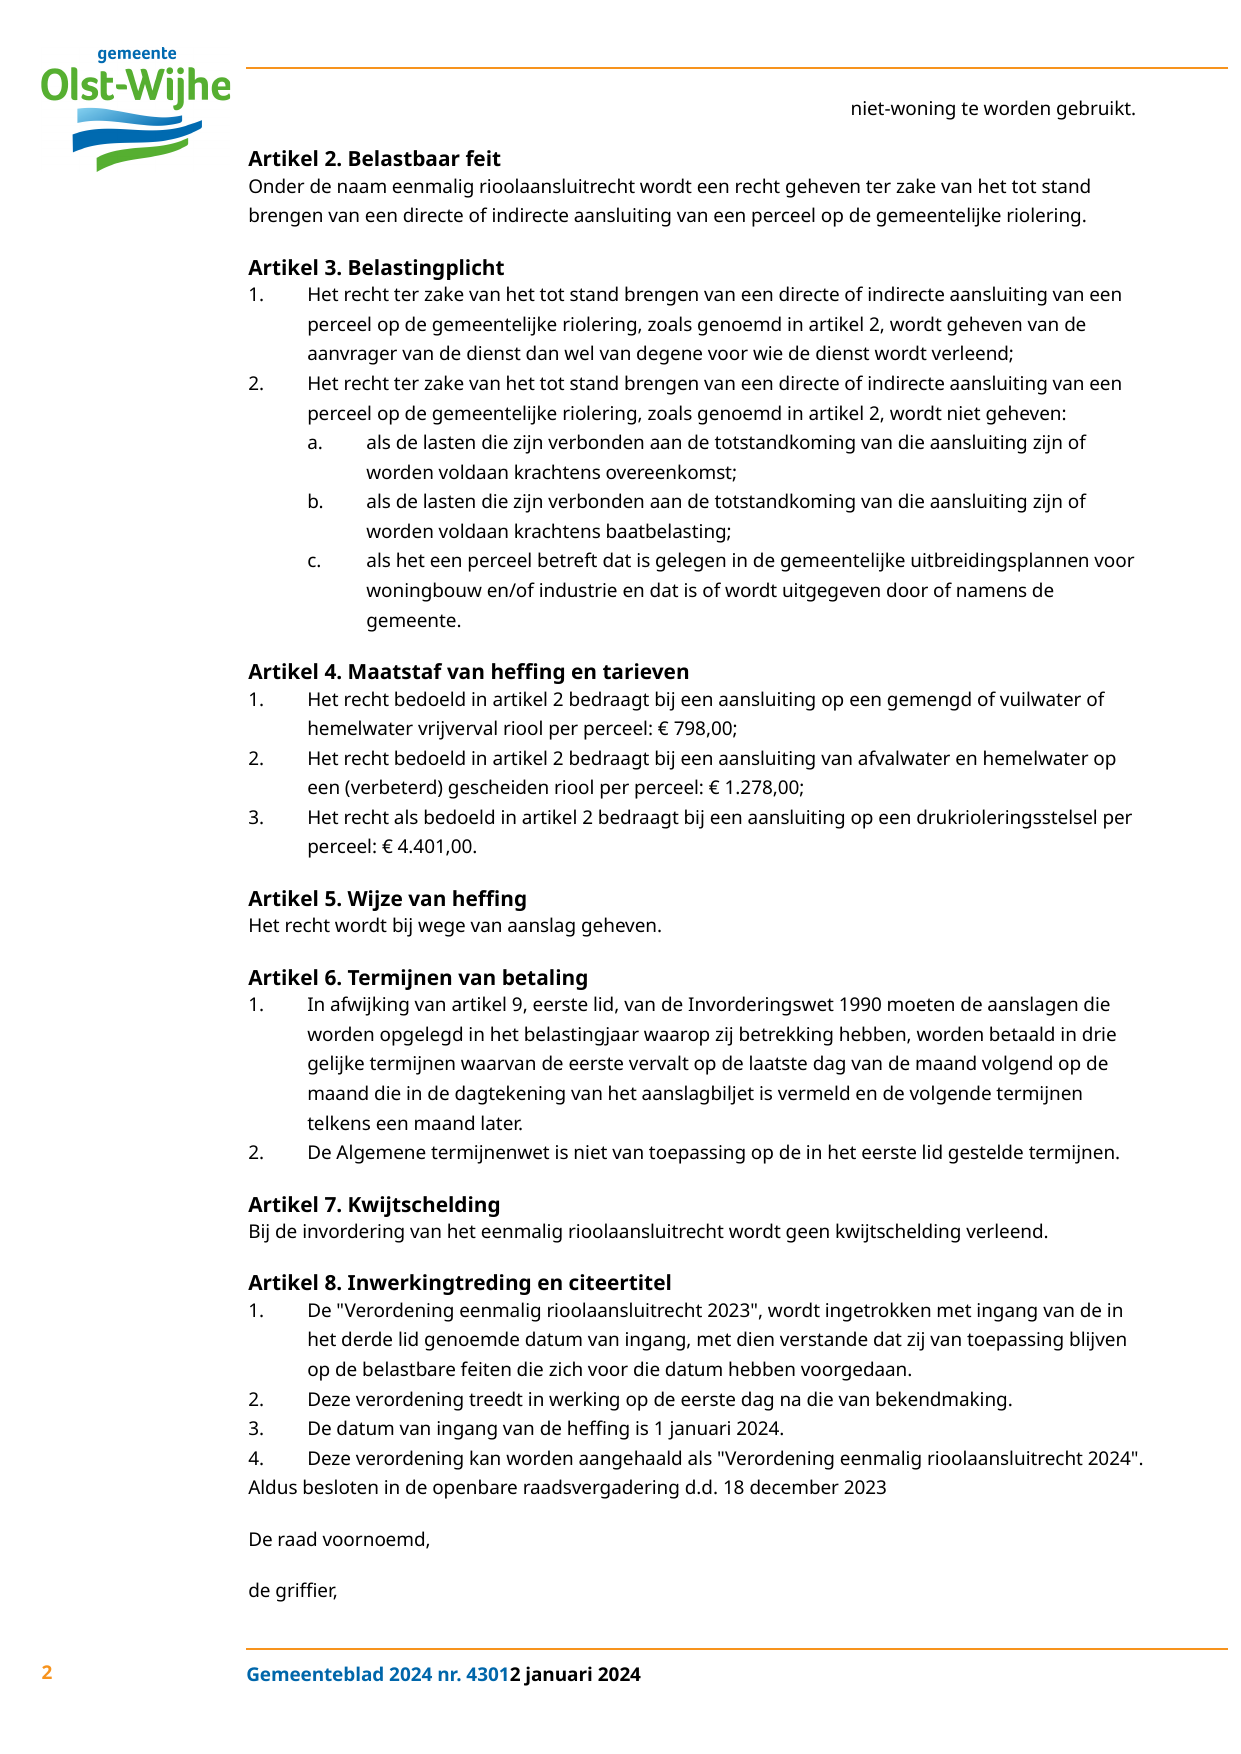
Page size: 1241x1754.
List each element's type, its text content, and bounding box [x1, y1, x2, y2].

text Onder de naam eenmalig rioolaansluitrecht wordt een recht geheven ter zake van het tot stand brengen van een directe of indirecte aansluiting van een perceel op de gemeentelijke riolering. [248, 173, 1152, 228]
list De Algemene termijnenwet is niet van toepassing op de in het eerste lid gestelde termijnen. [248, 1139, 1152, 1165]
list De datum van ingang van de heffing is 1 januari 2024. [248, 1415, 1152, 1441]
text Aldus besloten in de openbare raadsvergadering d.d. 18 december 2023 [248, 1474, 1152, 1500]
text Artikel 3. Belastingplicht [248, 253, 1152, 281]
text De raad voornoemd, [248, 1526, 1152, 1552]
text Bij de invordering van het eenmalig rioolaansluitrecht wordt geen kwijtschelding verleend. [248, 1218, 1152, 1244]
list als de lasten die zijn verbonden aan de totstandkoming van die aansluiting zijn of worden voldaan krachtens overeenkomst; [307, 429, 1152, 485]
list als het een perceel betreft dat is gelegen in de gemeentelijke uitbreidingsplannen voor woningbouw en/of industrie en dat is of wordt uitgegeven door of namens de gemeente. [307, 548, 1152, 633]
text Artikel 5. Wijze van heffing [248, 884, 1152, 912]
text Artikel 2. Belastbaar feit [248, 144, 1152, 173]
text Artikel 7. Kwijtschelding [248, 1190, 1152, 1218]
table_cell niet-woning te worden gebruikt. [850, 95, 1152, 121]
table_cell [549, 95, 850, 121]
list Het recht bedoeld in artikel 2 bedraagt bij een aansluiting op een gemengd of vuilwater of hemelwater vrijverval riool per perceel: € 798,00; [248, 686, 1152, 741]
list Het recht bedoeld in artikel 2 bedraagt bij een aansluiting van afvalwater en hemelwater op een (verbeterd) gescheiden riool per perceel: € 1.278,00; [248, 745, 1152, 800]
list Deze verordening kan worden aangehaald als "Verordening eenmalig rioolaansluitrecht 2024". [248, 1445, 1152, 1471]
text Het recht wordt bij wege van aanslag geheven. [248, 912, 1152, 938]
table_cell [248, 95, 549, 121]
text Artikel 4. Maatstaf van heffing en tarieven [248, 657, 1152, 686]
picture [41, 47, 231, 172]
list Het recht ter zake van het tot stand brengen van een directe of indirecte aansluiting van een perceel op de gemeentelijke riolering, zoals genoemd in artikel 2, wordt niet geheven: [248, 370, 1152, 426]
list In afwijking van artikel 9, eerste lid, van de Invorderingswet 1990 moeten de aanslagen die worden opgelegd in het belastingjaar waarop zij betrekking hebben, worden betaald in drie gelijke termijnen waarvan de eerste vervalt op de laatste dag van de maand volgend op de maand die in de dagtekening van het aanslagbiljet is vermeld en de volgende termijnen telkens een maand later. [248, 991, 1152, 1135]
text Artikel 8. Inwerkingtreding en citeertitel [248, 1268, 1152, 1297]
list Het recht ter zake van het tot stand brengen van een directe of indirecte aansluiting van een perceel op de gemeentelijke riolering, zoals genoemd in artikel 2, wordt geheven van de aanvrager van de dienst dan wel van degene voor wie de dienst wordt verleend; [248, 281, 1152, 366]
list Het recht als bedoeld in artikel 2 bedraagt bij een aansluiting op een drukrioleringsstelsel per perceel: € 4.401,00. [248, 804, 1152, 859]
list Deze verordening treedt in werking op de eerste dag na die van bekendmaking. [248, 1386, 1152, 1411]
text Artikel 6. Termijnen van betaling [248, 963, 1152, 991]
text de griffier, [248, 1577, 1152, 1603]
list als de lasten die zijn verbonden aan de totstandkoming van die aansluiting zijn of worden voldaan krachtens baatbelasting; [307, 488, 1152, 544]
list De "Verordening eenmalig rioolaansluitrecht 2023", wordt ingetrokken met ingang van de in het derde lid genoemde datum van ingang, met dien verstande dat zij van toepassing blijven op de belastbare feiten die zich voor die datum hebben voorgedaan. [248, 1297, 1152, 1382]
